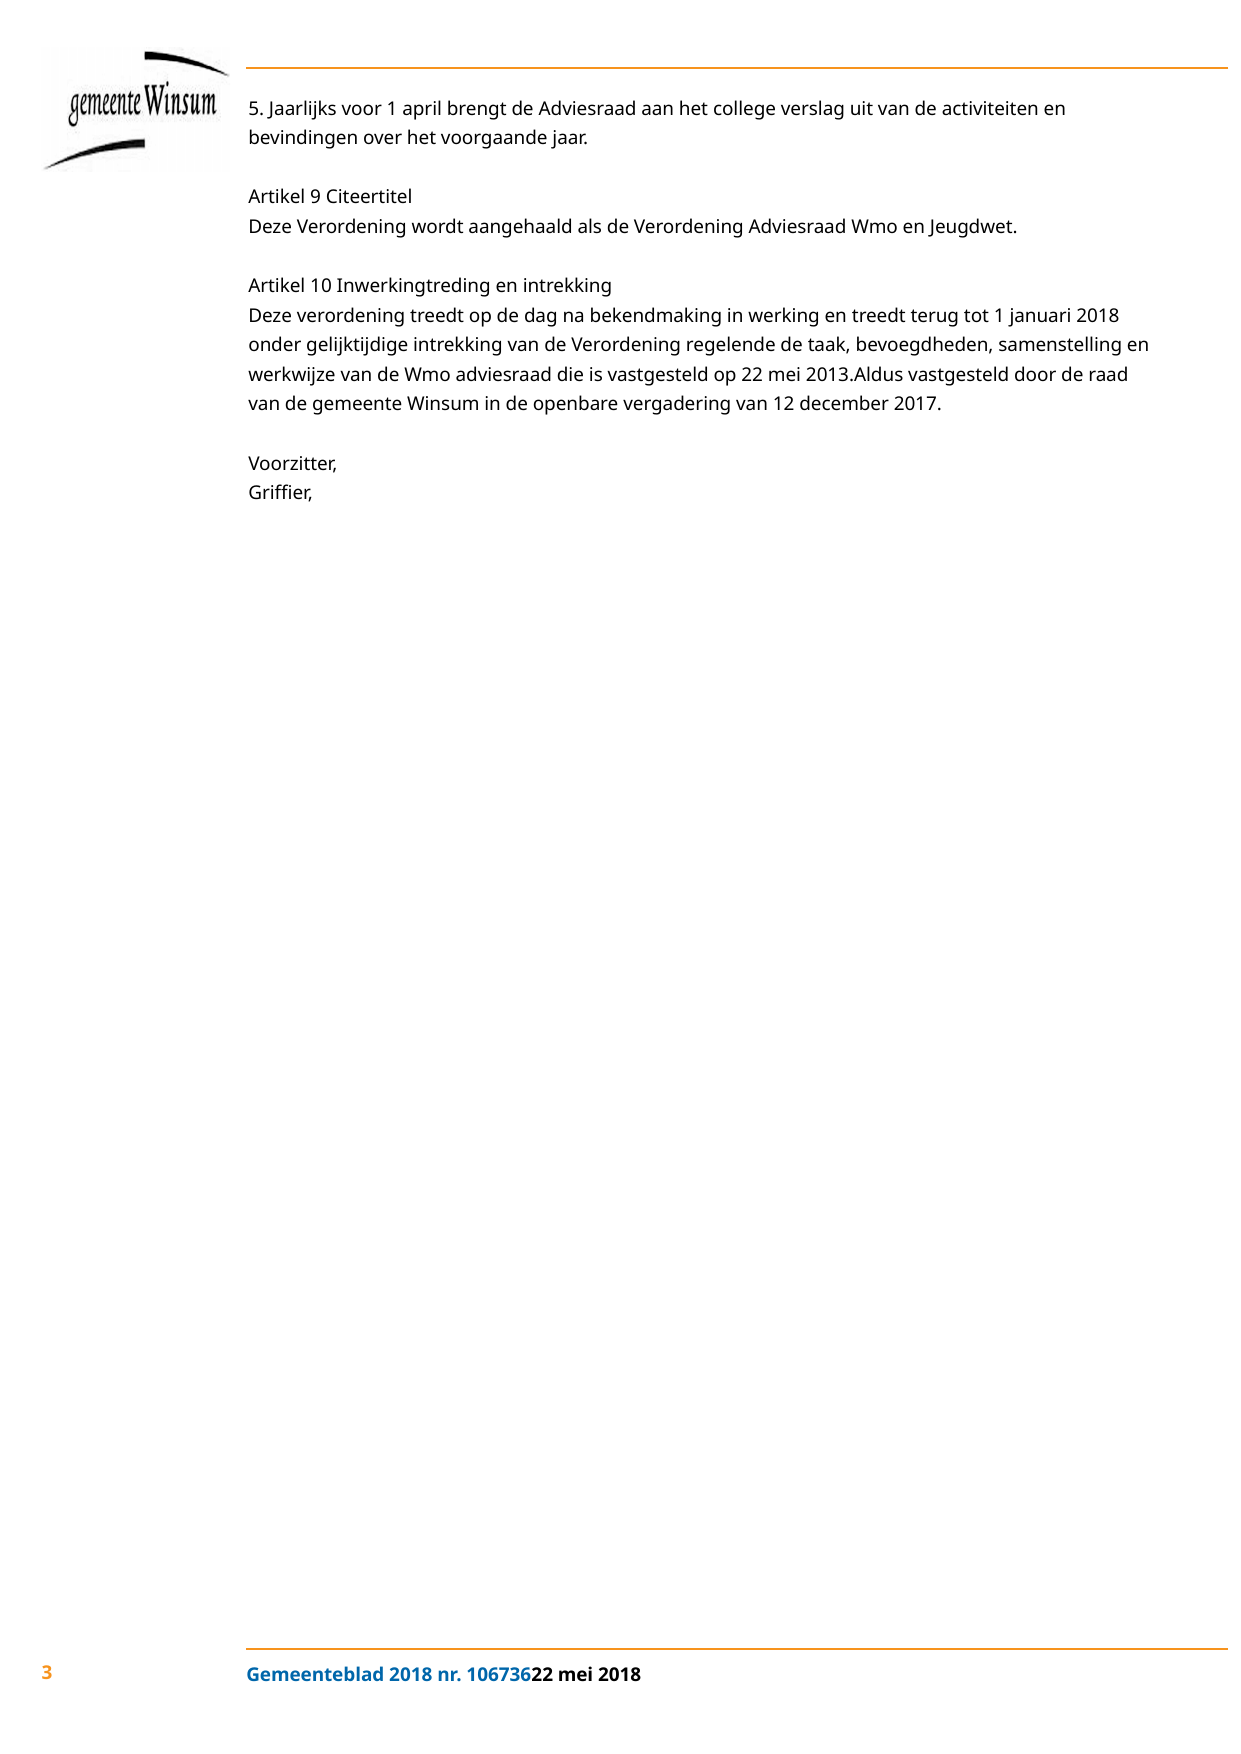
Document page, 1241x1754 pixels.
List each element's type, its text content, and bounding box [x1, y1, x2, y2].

picture [41, 47, 231, 172]
text Artikel 9 Citeertitel [248, 183, 1152, 209]
text Deze verordening treedt op de dag na bekendmaking in werking en treedt terug tot 1 januari 2018 onder gelijktijdige intrekking van de Verordening regelende de taak, bevoegdheden, samenstelling en werkwijze van de Wmo adviesraad die is vastgesteld op 22 mei 2013.Aldus vastgesteld door de raad van de gemeente Winsum in de openbare vergadering van 12 december 2017. [248, 302, 1152, 416]
text 5. Jaarlijks voor 1 april brengt de Adviesraad aan het college verslag uit van de activiteiten en bevindingen over het voorgaande jaar. [248, 95, 1152, 150]
text Artikel 10 Inwerkingtreding en intrekking [248, 272, 1152, 298]
text Griffier, [248, 479, 1152, 505]
text Deze Verordening wordt aangehaald als de Verordening Adviesraad Wmo en Jeugdwet. [248, 213, 1152, 239]
text Voorzitter, [248, 450, 1152, 476]
